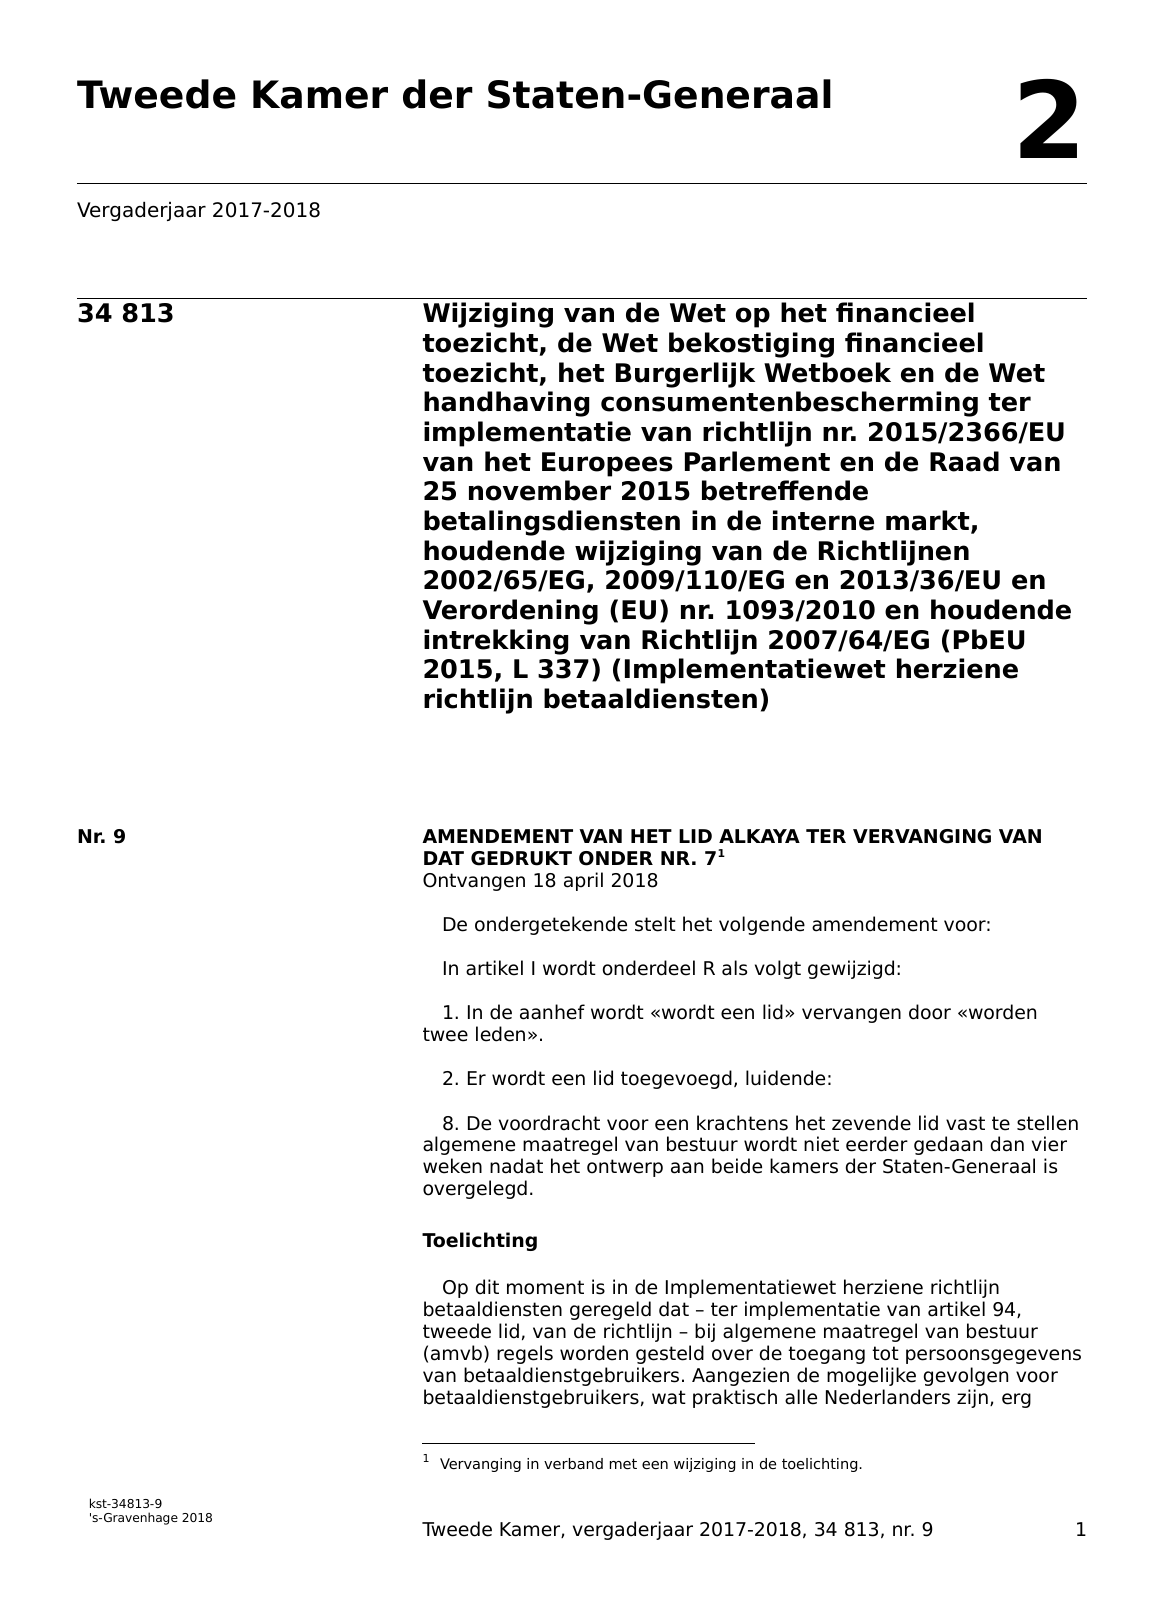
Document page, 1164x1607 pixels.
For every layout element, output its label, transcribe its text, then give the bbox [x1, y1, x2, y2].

table_cell Vergaderjaar 2017-2018 [77, 184, 1087, 298]
table_header 2 [886, 59, 1087, 183]
text Ontvangen 18 april 2018 [422, 869, 1087, 892]
text De ondergetekende stelt het volgende amendement voor: [422, 914, 1087, 936]
text Vervanging in verband met een wijziging in de toelichting. [422, 1452, 1087, 1474]
subtitle Nr. 9 AMENDEMENT VAN HET LID ALKAYA TER VERVANGING VAN DAT GEDRUKT ONDER NR. 7 [77, 826, 1087, 869]
text Op dit moment is in de Implementatiewet herziene richtlijn betaaldiensten geregeld dat – ter implementatie van artikel 94, tweede lid, van de richtlijn – bij algemene maatregel van bestuur (amvb) regels worden gesteld over de toegang tot persoonsgegevens van betaaldienstgebruikers. Aangezien de mogelijke gevolgen voor betaaldienstgebruikers, wat praktisch alle Nederlanders zijn, erg [422, 1277, 1087, 1409]
subtitle Toelichting [422, 1230, 1087, 1252]
text 1. In de aanhef wordt «wordt een lid» vervangen door «worden twee leden». [422, 1002, 1087, 1046]
text In artikel I wordt onderdeel R als volgt gewijzigd: [422, 958, 1087, 980]
subtitle 34 813 Wijziging van de Wet op het financieel toezicht, de Wet bekostiging financieel toezicht, het Burgerlijk Wetboek en de Wet handhaving consumentenbescherming ter implementatie van richtlijn nr. 2015/2366/EU van het Europees Parlement en de Raad van 25 november 2015 betreffende betalingsdiensten in de interne markt, houdende wijziging van de Richtlijnen 2002/65/EG, 2009/110/EG en 2013/36/EU en Verordening (EU) nr. 1093/2010 en houdende intrekking van Richtlijn 2007/64/EG (PbEU 2015, L 337) (Implementatiewet herziene richtlijn betaaldiensten) [77, 299, 1087, 714]
table_header Tweede Kamer der Staten-Generaal [77, 59, 886, 183]
text 8. De voordracht voor een krachtens het zevende lid vast te stellen algemene maatregel van bestuur wordt niet eerder gedaan dan vier weken nadat het ontwerp aan beide kamers der Staten-Generaal is overgelegd. [422, 1112, 1087, 1200]
text 's-Gravenhage 2018 [88, 1511, 323, 1525]
text 2. Er wordt een lid toegevoegd, luidende: [422, 1068, 1087, 1090]
text kst-34813-9 [88, 1497, 323, 1511]
